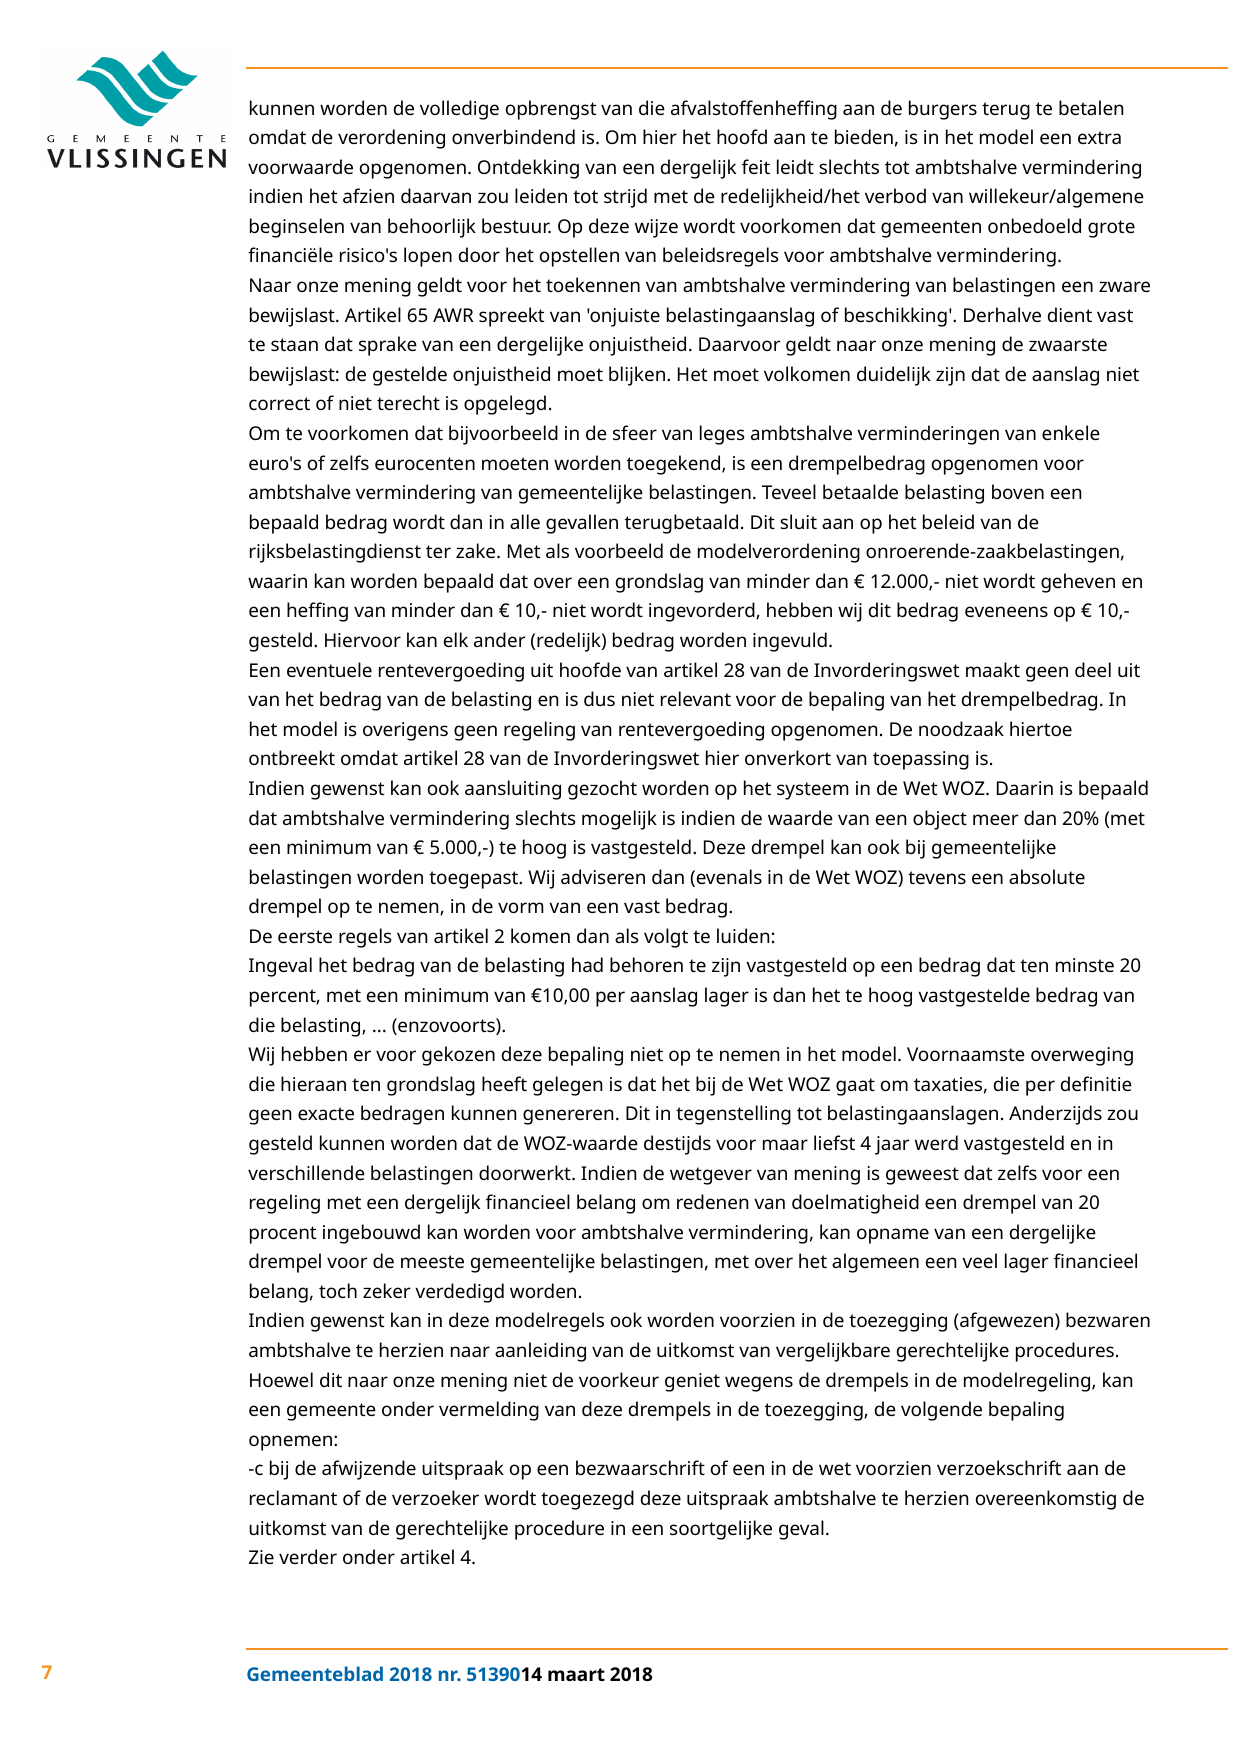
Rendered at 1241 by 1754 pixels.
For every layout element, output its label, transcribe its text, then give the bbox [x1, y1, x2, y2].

text Indien gewenst kan ook aansluiting gezocht worden op het systeem in de Wet WOZ. Daarin is bepaald dat ambtshalve vermindering slechts mogelijk is indien de waarde van een object meer dan 20% (met een minimum van € 5.000,-) te hoog is vastgesteld. Deze drempel kan ook bij gemeentelijke belastingen worden toegepast. Wij adviseren dan (evenals in de Wet WOZ) tevens een absolute drempel op te nemen, in de vorm van een vast bedrag. [248, 775, 1152, 919]
text kunnen worden de volledige opbrengst van die afvalstoffenheffing aan de burgers terug te betalen omdat de verordening onverbindend is. Om hier het hoofd aan te bieden, is in het model een extra voorwaarde opgenomen. Ontdekking van een dergelijk feit leidt slechts tot ambtshalve vermindering indien het afzien daarvan zou leiden tot strijd met de redelijkheid/het verbod van willekeur/algemene beginselen van behoorlijk bestuur. Op deze wijze wordt voorkomen dat gemeenten onbedoeld grote financiële risico's lopen door het opstellen van beleidsregels voor ambtshalve vermindering. [248, 95, 1152, 268]
text Wij hebben er voor gekozen deze bepaling niet op te nemen in het model. Voornaamste overweging die hieraan ten grondslag heeft gelegen is dat het bij de Wet WOZ gaat om taxaties, die per definitie geen exacte bedragen kunnen genereren. Dit in tegenstelling tot belastingaanslagen. Anderzijds zou gesteld kunnen worden dat de WOZ-waarde destijds voor maar liefst 4 jaar werd vastgesteld en in verschillende belastingen doorwerkt. Indien de wetgever van mening is geweest dat zelfs voor een regeling met een dergelijk financieel belang om redenen van doelmatigheid een drempel van 20 procent ingebouwd kan worden voor ambtshalve vermindering, kan opname van een dergelijke drempel voor de meeste gemeentelijke belastingen, met over het algemeen een veel lager financieel belang, toch zeker verdedigd worden. [248, 1041, 1152, 1304]
text Om te voorkomen dat bijvoorbeeld in de sfeer van leges ambtshalve verminderingen van enkele euro's of zelfs eurocenten moeten worden toegekend, is een drempelbedrag opgenomen voor ambtshalve vermindering van gemeentelijke belastingen. Teveel betaalde belasting boven een bepaald bedrag wordt dan in alle gevallen terugbetaald. Dit sluit aan op het beleid van de rijksbelastingdienst ter zake. Met als voorbeeld de modelverordening onroerende-zaakbelastingen, waarin kan worden bepaald dat over een grondslag van minder dan € 12.000,- niet wordt geheven en een heffing van minder dan € 10,- niet wordt ingevorderd, hebben wij dit bedrag eveneens op € 10,- gesteld. Hiervoor kan elk ander (redelijk) bedrag worden ingevuld. [248, 420, 1152, 653]
text Indien gewenst kan in deze modelregels ook worden voorzien in de toezegging (afgewezen) bezwaren ambtshalve te herzien naar aanleiding van de uitkomst van vergelijkbare gerechtelijke procedures. Hoewel dit naar onze mening niet de voorkeur geniet wegens de drempels in de modelregeling, kan een gemeente onder vermelding van deze drempels in de toezegging, de volgende bepaling opnemen: [248, 1308, 1152, 1452]
picture [41, 47, 231, 172]
text Ingeval het bedrag van de belasting had behoren te zijn vastgesteld op een bedrag dat ten minste 20 percent, met een minimum van €10,00 per aanslag lager is dan het te hoog vastgestelde bedrag van die belasting, ... (enzovoorts). [248, 953, 1152, 1038]
text -c bij de afwijzende uitspraak op een bezwaarschrift of een in de wet voorzien verzoekschrift aan de reclamant of de verzoeker wordt toegezegd deze uitspraak ambtshalve te herzien overeenkomstig de uitkomst van de gerechtelijke procedure in een soortgelijke geval. [248, 1456, 1152, 1541]
text Naar onze mening geldt voor het toekennen van ambtshalve vermindering van belastingen een zware bewijslast. Artikel 65 AWR spreekt van 'onjuiste belastingaanslag of beschikking'. Derhalve dient vast te staan dat sprake van een dergelijke onjuistheid. Daarvoor geldt naar onze mening de zwaarste bewijslast: de gestelde onjuistheid moet blijken. Het moet volkomen duidelijk zijn dat de aanslag niet correct of niet terecht is opgelegd. [248, 272, 1152, 416]
text Zie verder onder artikel 4. [248, 1544, 1152, 1570]
text Een eventuele rentevergoeding uit hoofde van artikel 28 van de Invorderingswet maakt geen deel uit van het bedrag van de belasting en is dus niet relevant voor de bepaling van het drempelbedrag. In het model is overigens geen regeling van rentevergoeding opgenomen. De noodzaak hiertoe ontbreekt omdat artikel 28 van de Invorderingswet hier onverkort van toepassing is. [248, 657, 1152, 771]
text De eerste regels van artikel 2 komen dan als volgt te luiden: [248, 923, 1152, 949]
